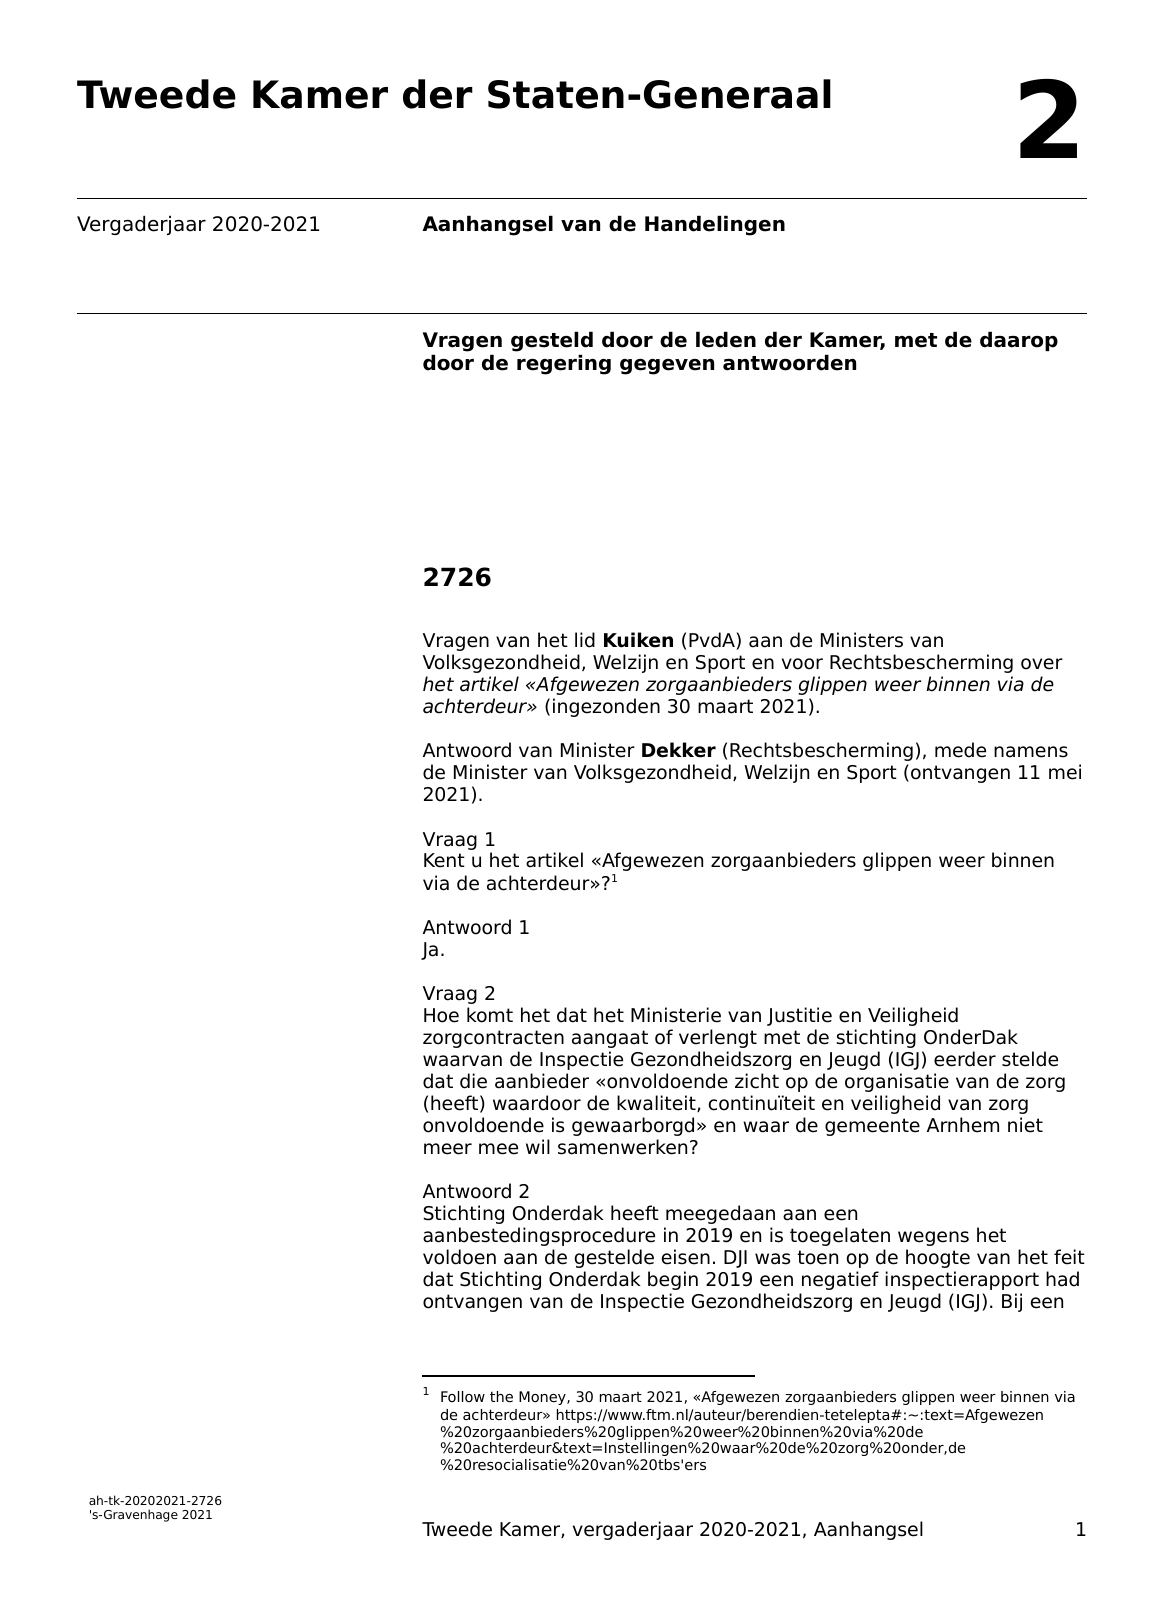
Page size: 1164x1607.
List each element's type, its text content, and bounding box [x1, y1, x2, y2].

table_cell Vragen gesteld door de leden der Kamer, met de daarop door de regering gegeven antwoorden [422, 314, 1087, 375]
text Antwoord 1 [422, 917, 1087, 938]
table_cell Vergaderjaar 2020-2021 [77, 199, 422, 313]
text Vraag 1 [422, 828, 1087, 850]
text Kent u het artikel «Afgewezen zorgaanbieders glippen weer binnen via de achterdeur»? [422, 850, 1087, 894]
text Vragen van het lid Kuiken (PvdA) aan de Ministers van Volksgezondheid, Welzijn en Sport en voor Rechtsbescherming over het artikel «Afgewezen zorgaanbieders glippen weer binnen via de achterdeur» (ingezonden 30 maart 2021). [422, 630, 1087, 718]
table_header Tweede Kamer der Staten-Generaal [77, 59, 886, 198]
text 's-Gravenhage 2021 [88, 1508, 323, 1522]
table_cell [77, 314, 422, 375]
table_header 2 [886, 59, 1087, 198]
text Antwoord 2 [422, 1181, 1087, 1203]
text Vraag 2 [422, 983, 1087, 1005]
text Hoe komt het dat het Ministerie van Justitie en Veiligheid zorgcontracten aangaat of verlengt met de stichting OnderDak waarvan de Inspectie Gezondheidszorg en Jeugd (IGJ) eerder stelde dat die aanbieder «onvoldoende zicht op de organisatie van de zorg (heeft) waardoor de kwaliteit, continuïteit en veiligheid van zorg onvoldoende is gewaarborgd» en waar de gemeente Arnhem niet meer mee wil samenwerken? [422, 1005, 1087, 1158]
text ah-tk-20202021-2726 [88, 1494, 323, 1508]
text 2726 [422, 563, 1087, 592]
text Follow the Money, 30 maart 2021, «Afgewezen zorgaanbieders glippen weer binnen via de achterdeur» https://www.ftm.nl/auteur/berendien-tetelepta#:~:text=Afgewezen%20zorgaanbieders%20glippen%20weer%20binnen%20via%20de%20achterdeur&text=Instellingen%20waar%20de%20zorg%20onder,de%20resocialisatie%20van%20tbs'ers [422, 1385, 1087, 1474]
text Ja. [422, 938, 1087, 961]
text Antwoord van Minister Dekker (Rechtsbescherming), mede namens de Minister van Volksgezondheid, Welzijn en Sport (ontvangen 11 mei 2021). [422, 740, 1087, 806]
table_cell Aanhangsel van de Handelingen [422, 199, 1087, 313]
text Stichting Onderdak heeft meegedaan aan een aanbestedingsprocedure in 2019 en is toegelaten wegens het voldoen aan de gestelde eisen. DJI was toen op de hoogte van het feit dat Stichting Onderdak begin 2019 een negatief inspectierapport had ontvangen van de Inspectie Gezondheidszorg en Jeugd (IGJ). Bij een [422, 1203, 1087, 1313]
